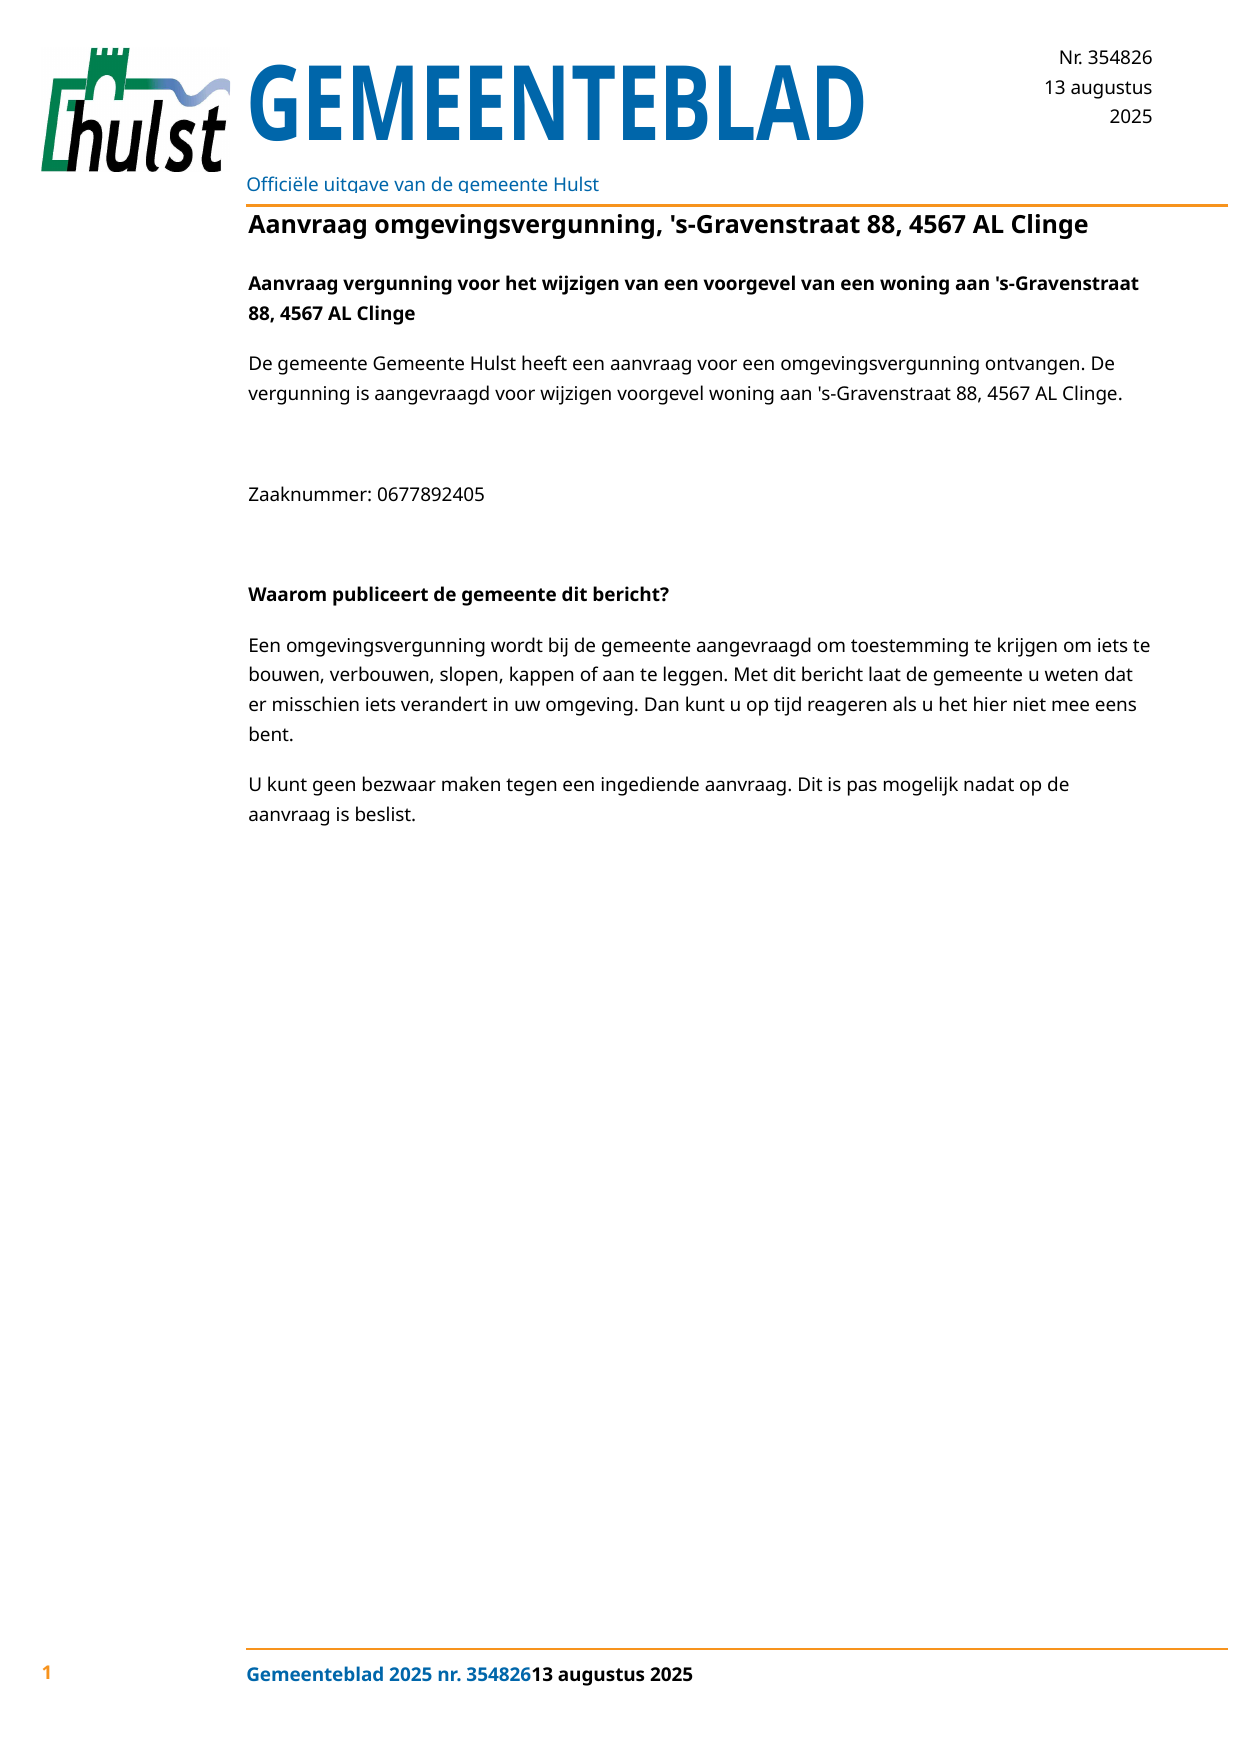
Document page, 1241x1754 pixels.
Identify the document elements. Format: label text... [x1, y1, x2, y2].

text Aanvraag vergunning voor het wijzigen van een voorgevel van een woning aan 's-Gravenstraat 88, 4567 AL Clinge [248, 270, 1152, 326]
text U kunt geen bezwaar maken tegen een ingediende aanvraag. Dit is pas mogelijk nadat op de aanvraag is beslist. [248, 771, 1152, 826]
text Waarom publiceert de gemeente dit bericht? [248, 582, 1152, 607]
text De gemeente Gemeente Hulst heeft een aanvraag voor een omgevingsvergunning ontvangen. De vergunning is aangevraagd voor wijzigen voorgevel woning aan 's-Gravenstraat 88, 4567 AL Clinge. [248, 350, 1152, 406]
picture [41, 47, 231, 172]
text Een omgevingsvergunning wordt bij de gemeente aangevraagd om toestemming te krijgen om iets te bouwen, verbouwen, slopen, kappen of aan te leggen. Met dit bericht laat de gemeente u weten dat er misschien iets verandert in uw omgeving. Dan kunt u op tijd reageren als u het hier niet mee eens bent. [248, 632, 1152, 746]
text Zaaknummer: 0677892405 [248, 481, 1152, 506]
text Aanvraag omgevingsvergunning, 's-Gravenstraat 88, 4567 AL Clinge [248, 207, 1152, 241]
